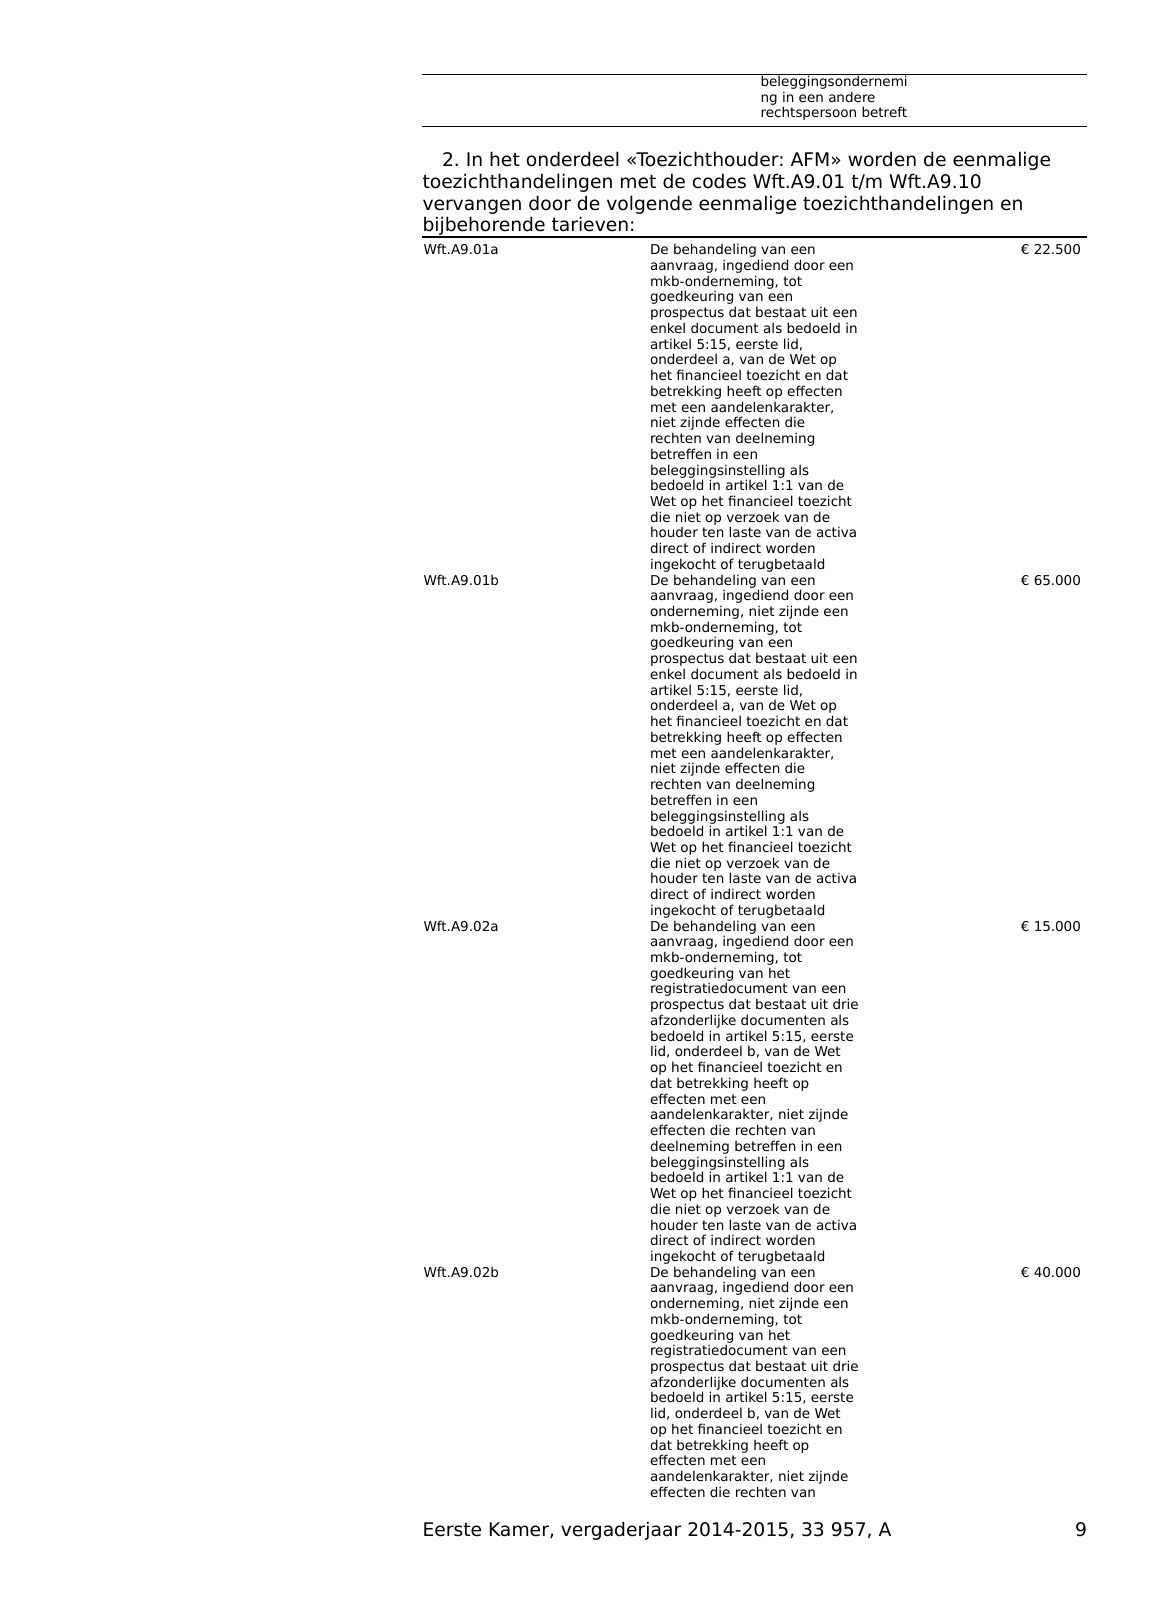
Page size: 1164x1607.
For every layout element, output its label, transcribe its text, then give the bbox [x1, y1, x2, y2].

table_cell De behandeling van een aanvraag, ingediend door een onderneming, niet zijnde een mkb-onderneming, tot goedkeuring van een prospectus dat bestaat uit een enkel document als bedoeld in artikel 5:15, eerste lid, onderdeel a, van de Wet op het financieel toezicht en dat betrekking heeft op effecten met een aandelenkarakter, niet zijnde effecten die rechten van deelneming betreffen in een beleggingsinstelling als bedoeld in artikel 1:1 van de Wet op het financieel toezicht die niet op verzoek van de houder ten laste van de activa direct of indirect worden ingekocht of terugbetaald [644, 573, 865, 918]
table_cell Wft.A9.02b [422, 1265, 644, 1500]
table_header Wft.A9.01a [422, 238, 644, 572]
table_cell [422, 75, 588, 126]
table_cell [588, 75, 754, 126]
table_cell Wft.A9.02a [422, 919, 644, 1264]
table_header € 22.500 [865, 238, 1087, 572]
table_cell € 40.000 [865, 1265, 1087, 1500]
table_header De behandeling van een aanvraag, ingediend door een mkb-onderneming, tot goedkeuring van een prospectus dat bestaat uit een enkel document als bedoeld in artikel 5:15, eerste lid, onderdeel a, van de Wet op het financieel toezicht en dat betrekking heeft op effecten met een aandelenkarakter, niet zijnde effecten die rechten van deelneming betreffen in een beleggingsinstelling als bedoeld in artikel 1:1 van de Wet op het financieel toezicht die niet op verzoek van de houder ten laste van de activa direct of indirect worden ingekocht of terugbetaald [644, 238, 865, 572]
table_cell Wft.A9.01b [422, 573, 644, 918]
text 2. In het onderdeel «Toezichthouder: AFM» worden de eenmalige toezichthandelingen met de codes Wft.A9.01 t/m Wft.A9.10 vervangen door de volgende eenmalige toezichthandelingen en bijbehorende tarieven: [422, 149, 1087, 236]
table_cell De behandeling van een aanvraag, ingediend door een onderneming, niet zijnde een mkb-onderneming, tot goedkeuring van het registratiedocument van een prospectus dat bestaat uit drie afzonderlijke documenten als bedoeld in artikel 5:15, eerste lid, onderdeel b, van de Wet op het financieel toezicht en dat betrekking heeft op effecten met een aandelenkarakter, niet zijnde effecten die rechten van [644, 1265, 865, 1500]
table_cell € 65.000 [865, 573, 1087, 918]
table_cell beleggingsonderneming in een andere rechtspersoon betreft [755, 75, 921, 126]
table_cell De behandeling van een aanvraag, ingediend door een mkb-onderneming, tot goedkeuring van het registratiedocument van een prospectus dat bestaat uit drie afzonderlijke documenten als bedoeld in artikel 5:15, eerste lid, onderdeel b, van de Wet op het financieel toezicht en dat betrekking heeft op effecten met een aandelenkarakter, niet zijnde effecten die rechten van deelneming betreffen in een beleggingsinstelling als bedoeld in artikel 1:1 van de Wet op het financieel toezicht die niet op verzoek van de houder ten laste van de activa direct of indirect worden ingekocht of terugbetaald [644, 919, 865, 1264]
table_cell [921, 75, 1087, 126]
table_cell € 15.000 [865, 919, 1087, 1264]
